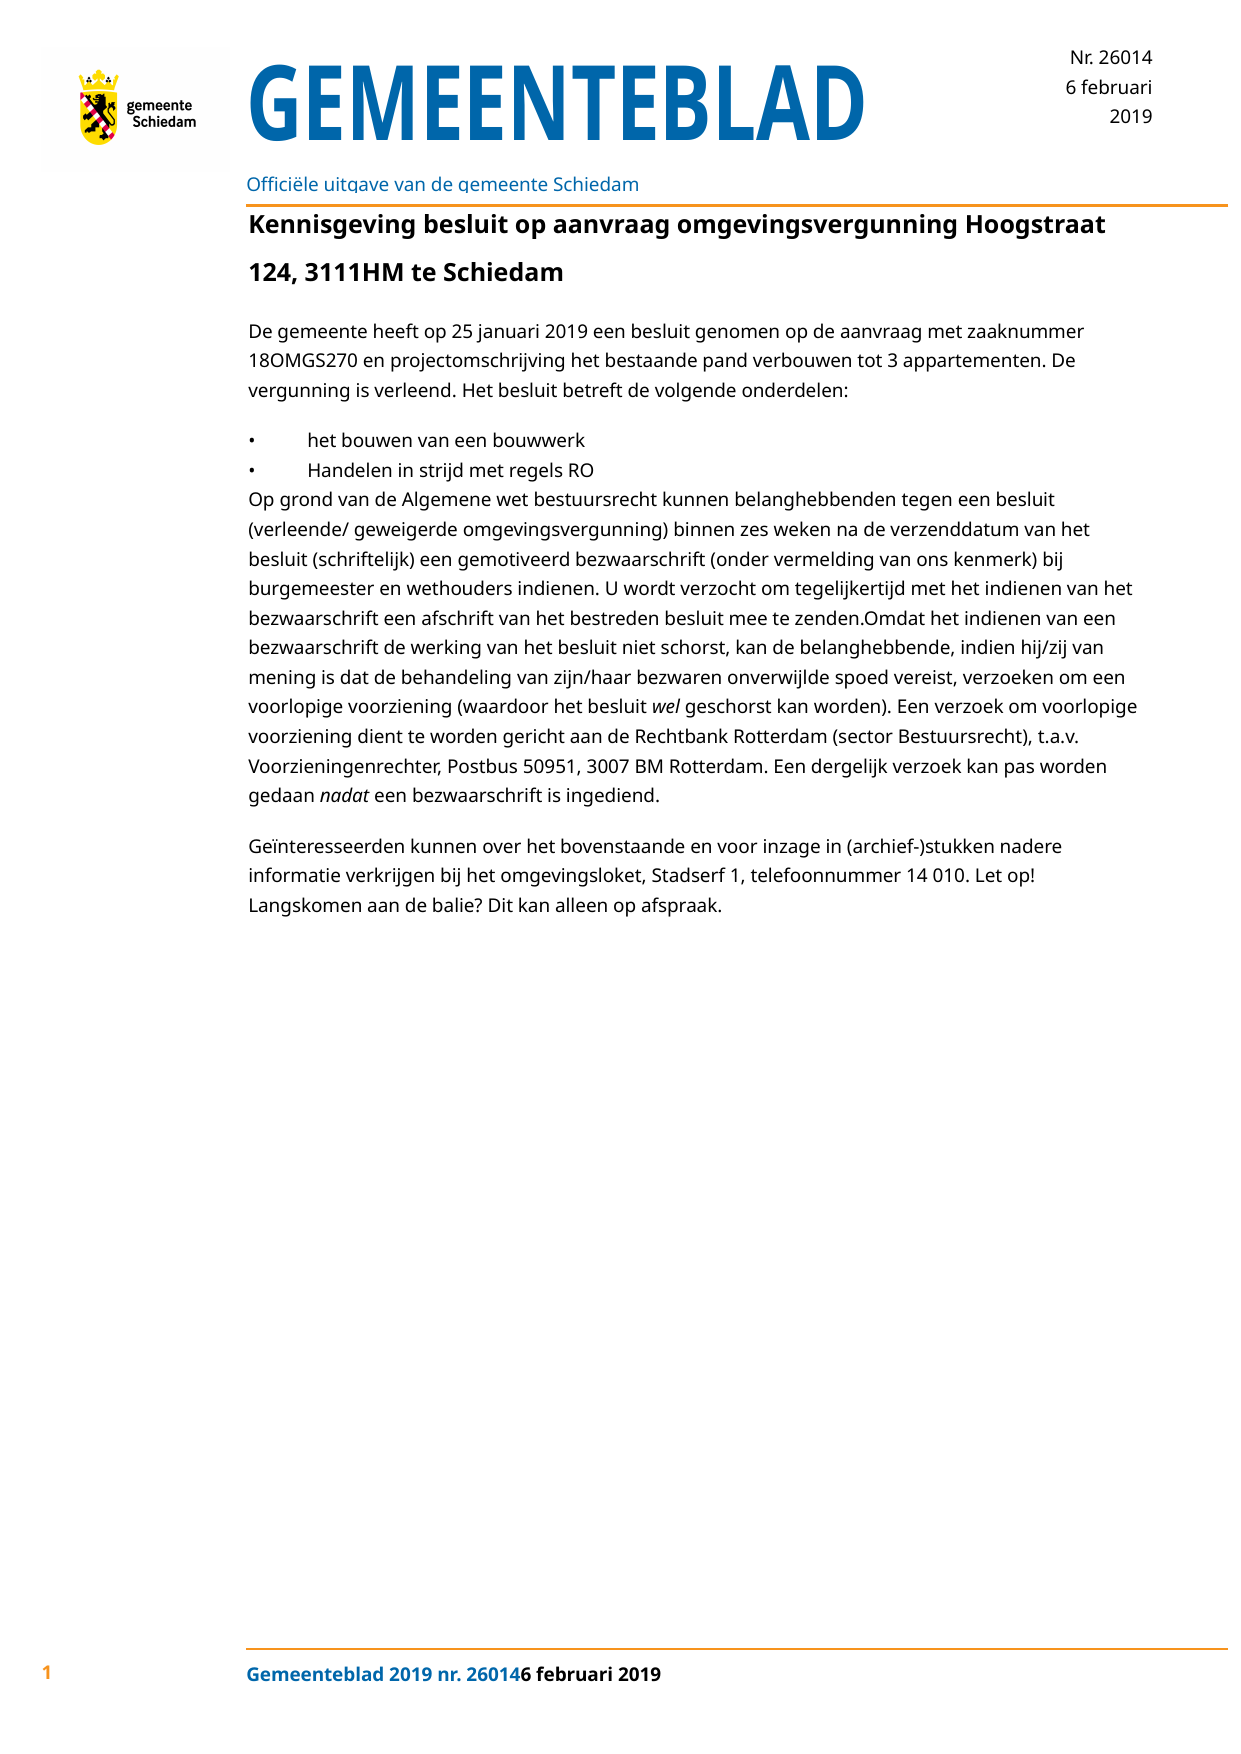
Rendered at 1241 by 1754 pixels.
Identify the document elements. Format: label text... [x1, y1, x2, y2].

text De gemeente heeft op 25 januari 2019 een besluit genomen op de aanvraag met zaaknummer 18OMGS270 en projectomschrijving het bestaande pand verbouwen tot 3 appartementen. De vergunning is verleend. Het besluit betreft de volgende onderdelen: [248, 318, 1152, 403]
list Handelen in strijd met regels RO [248, 457, 1152, 483]
text Kennisgeving besluit op aanvraag omgevingsvergunning Hoogstraat 124, 3111HM te Schiedam [248, 207, 1152, 288]
list het bouwen van een bouwwerk [248, 427, 1152, 453]
text Geïnteresseerden kunnen over het bovenstaande en voor inzage in (archief-)stukken nadere informatie verkrijgen bij het omgevingsloket, Stadserf 1, telefoonnummer 14 010. Let op! Langskomen aan de balie? Dit kan alleen op afspraak. [248, 833, 1152, 918]
text Op grond van de Algemene wet bestuursrecht kunnen belanghebbenden tegen een besluit (verleende/ geweigerde omgevingsvergunning) binnen zes weken na de verzenddatum van het besluit (schriftelijk) een gemotiveerd bezwaarschrift (onder vermelding van ons kenmerk) bij burgemeester en wethouders indienen. U wordt verzocht om tegelijkertijd met het indienen van het bezwaarschrift een afschrift van het bestreden besluit mee te zenden.Omdat het indienen van een bezwaarschrift de werking van het besluit niet schorst, kan de belanghebbende, indien hij/zij van mening is dat de behandeling van zijn/haar bezwaren onverwijlde spoed vereist, verzoeken om een voorlopige voorziening (waardoor het besluit wel geschorst kan worden). Een verzoek om voorlopige voorziening dient te worden gericht aan de Rechtbank Rotterdam (sector Bestuursrecht), t.a.v. Voorzieningenrechter, Postbus 50951, 3007 BM Rotterdam. Een dergelijk verzoek kan pas worden gedaan nadat een bezwaarschrift is ingediend. [248, 487, 1152, 808]
picture [41, 47, 231, 172]
